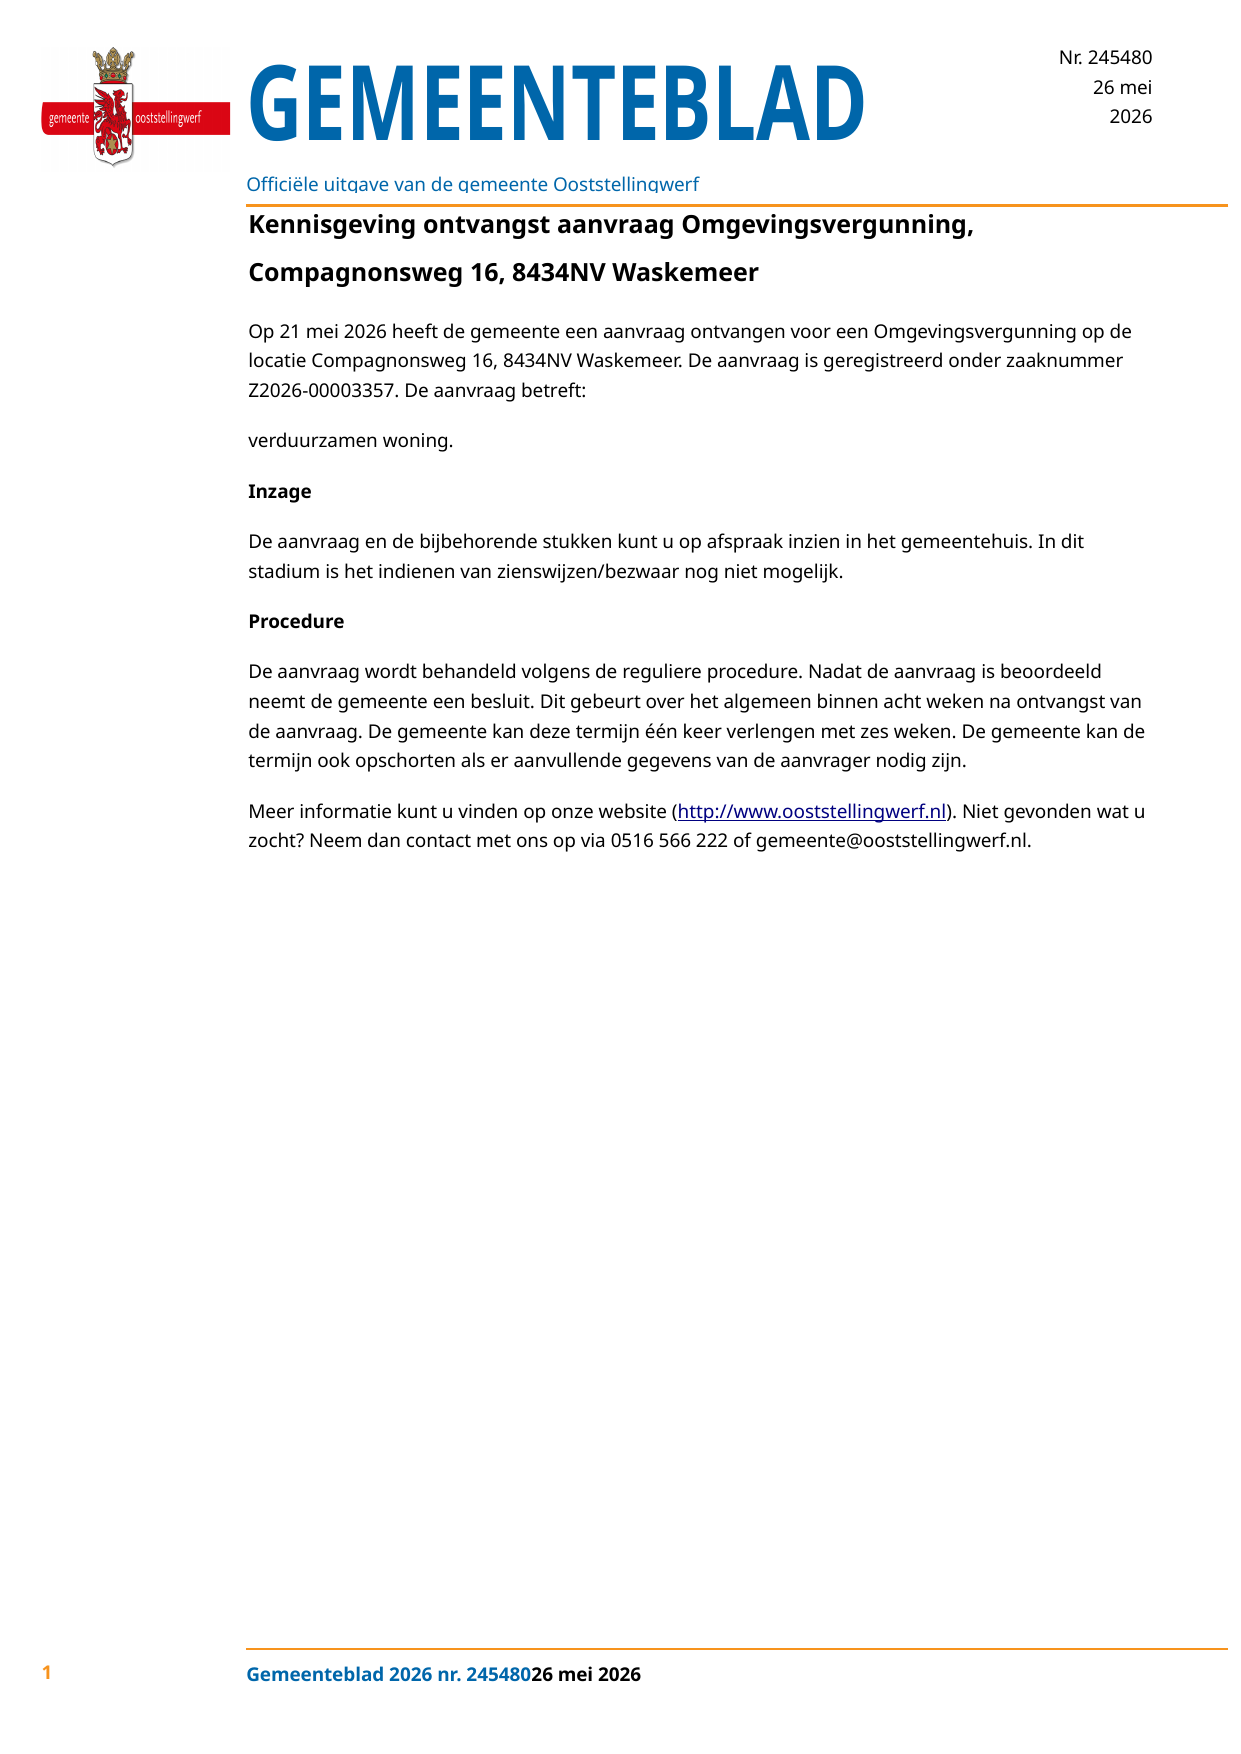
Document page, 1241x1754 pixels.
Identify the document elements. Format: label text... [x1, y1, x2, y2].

text De aanvraag wordt behandeld volgens de reguliere procedure. Nadat de aanvraag is beoordeeld neemt de gemeente een besluit. Dit gebeurt over het algemeen binnen acht weken na ontvangst van de aanvraag. De gemeente kan deze termijn één keer verlengen met zes weken. De gemeente kan de termijn ook opschorten als er aanvullende gegevens van de aanvrager nodig zijn. [248, 659, 1152, 773]
text Op 21 mei 2026 heeft de gemeente een aanvraag ontvangen voor een Omgevingsvergunning op de locatie Compagnonsweg 16, 8434NV Waskemeer. De aanvraag is geregistreerd onder zaaknummer Z2026-00003357. De aanvraag betreft: [248, 318, 1152, 403]
picture [41, 47, 231, 172]
text Procedure [248, 608, 1152, 634]
text Inzage [248, 478, 1152, 504]
text verduurzamen woning. [248, 427, 1152, 453]
text Kennisgeving ontvangst aanvraag Omgevingsvergunning, Compagnonsweg 16, 8434NV Waskemeer [248, 207, 1152, 288]
text Meer informatie kunt u vinden op onze website (http://www.ooststellingwerf.nl). Niet gevonden wat u zocht? Neem dan contact met ons op via 0516 566 222 of gemeente@ooststellingwerf.nl. [248, 798, 1152, 853]
text De aanvraag en de bijbehorende stukken kunt u op afspraak inzien in het gemeentehuis. In dit stadium is het indienen van zienswijzen/bezwaar nog niet mogelijk. [248, 528, 1152, 584]
